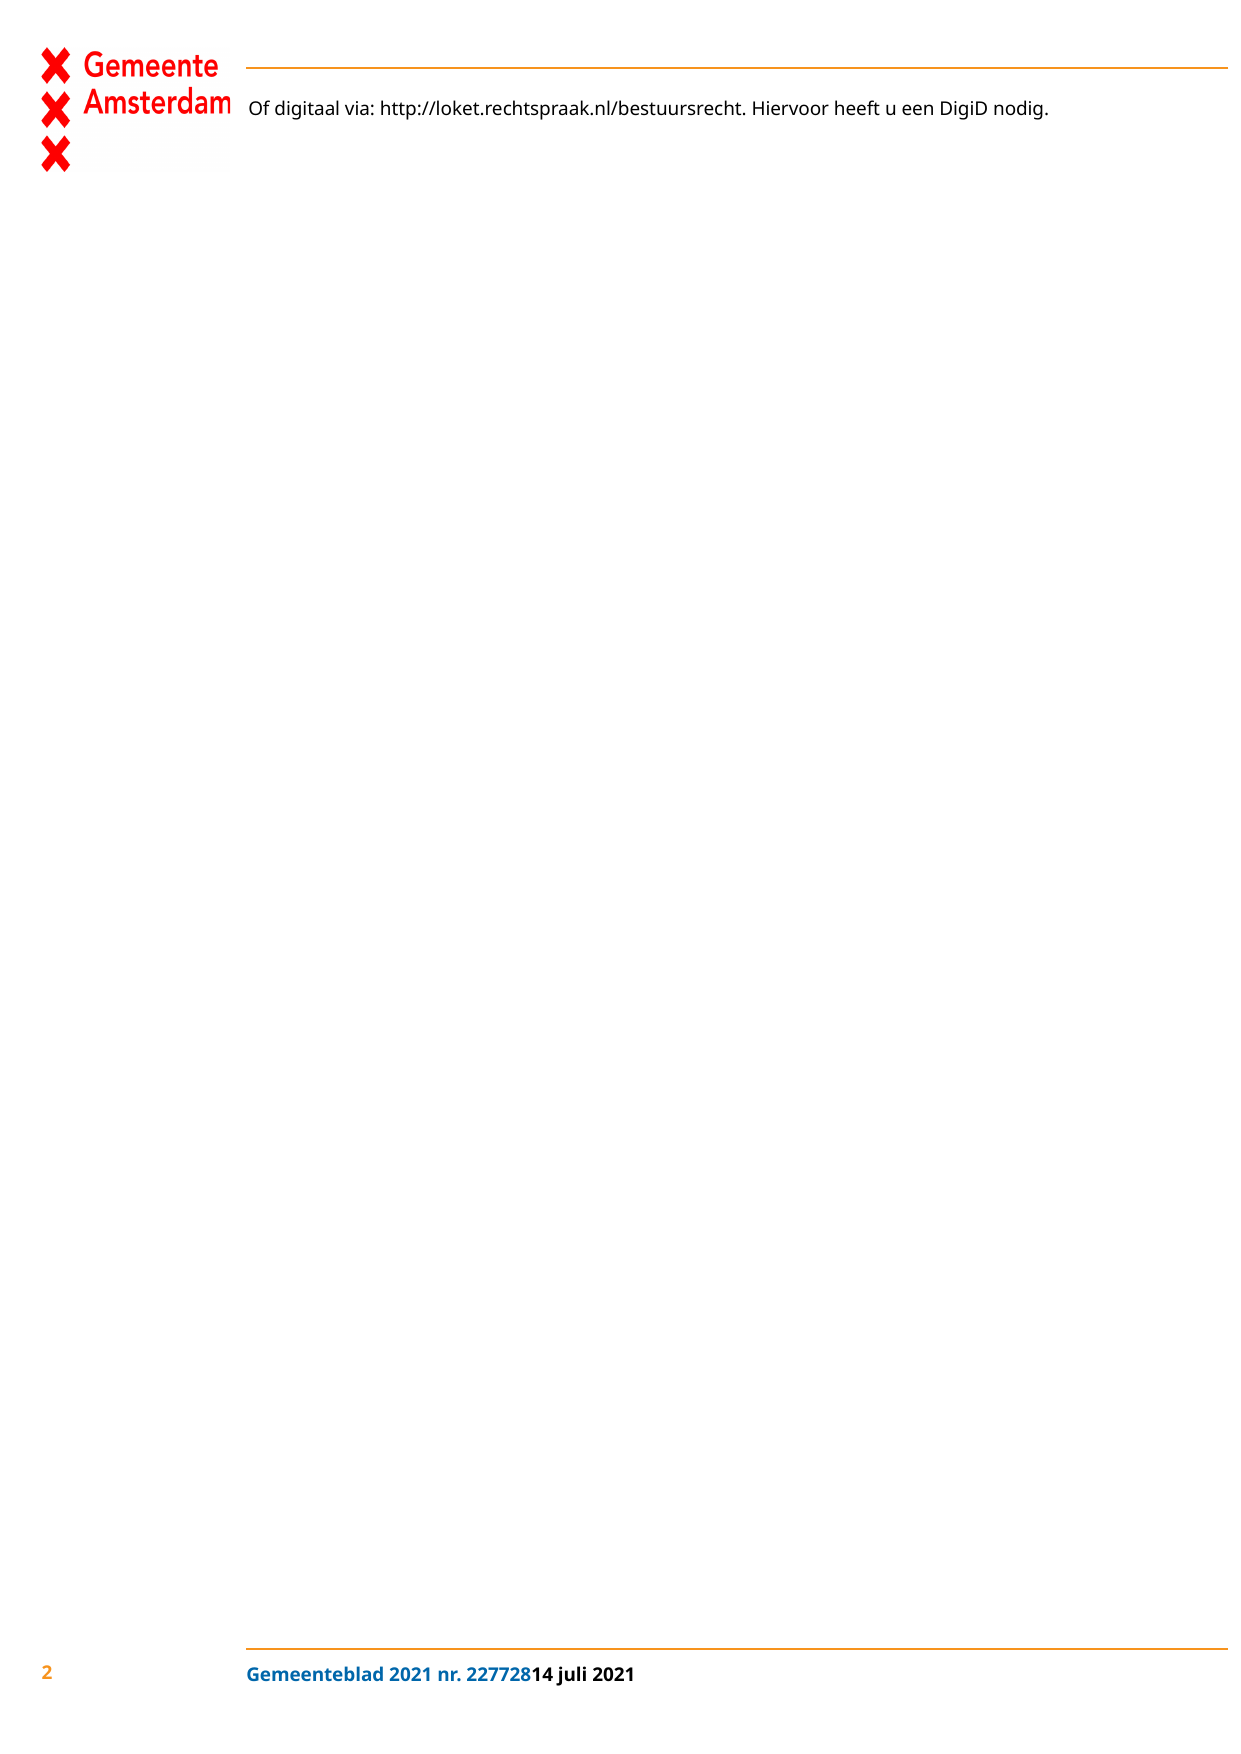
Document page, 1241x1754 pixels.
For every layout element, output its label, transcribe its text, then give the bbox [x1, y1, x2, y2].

picture [41, 47, 231, 172]
text Of digitaal via: http://loket.rechtspraak.nl/bestuursrecht. Hiervoor heeft u een DigiD nodig. [248, 95, 1152, 121]
